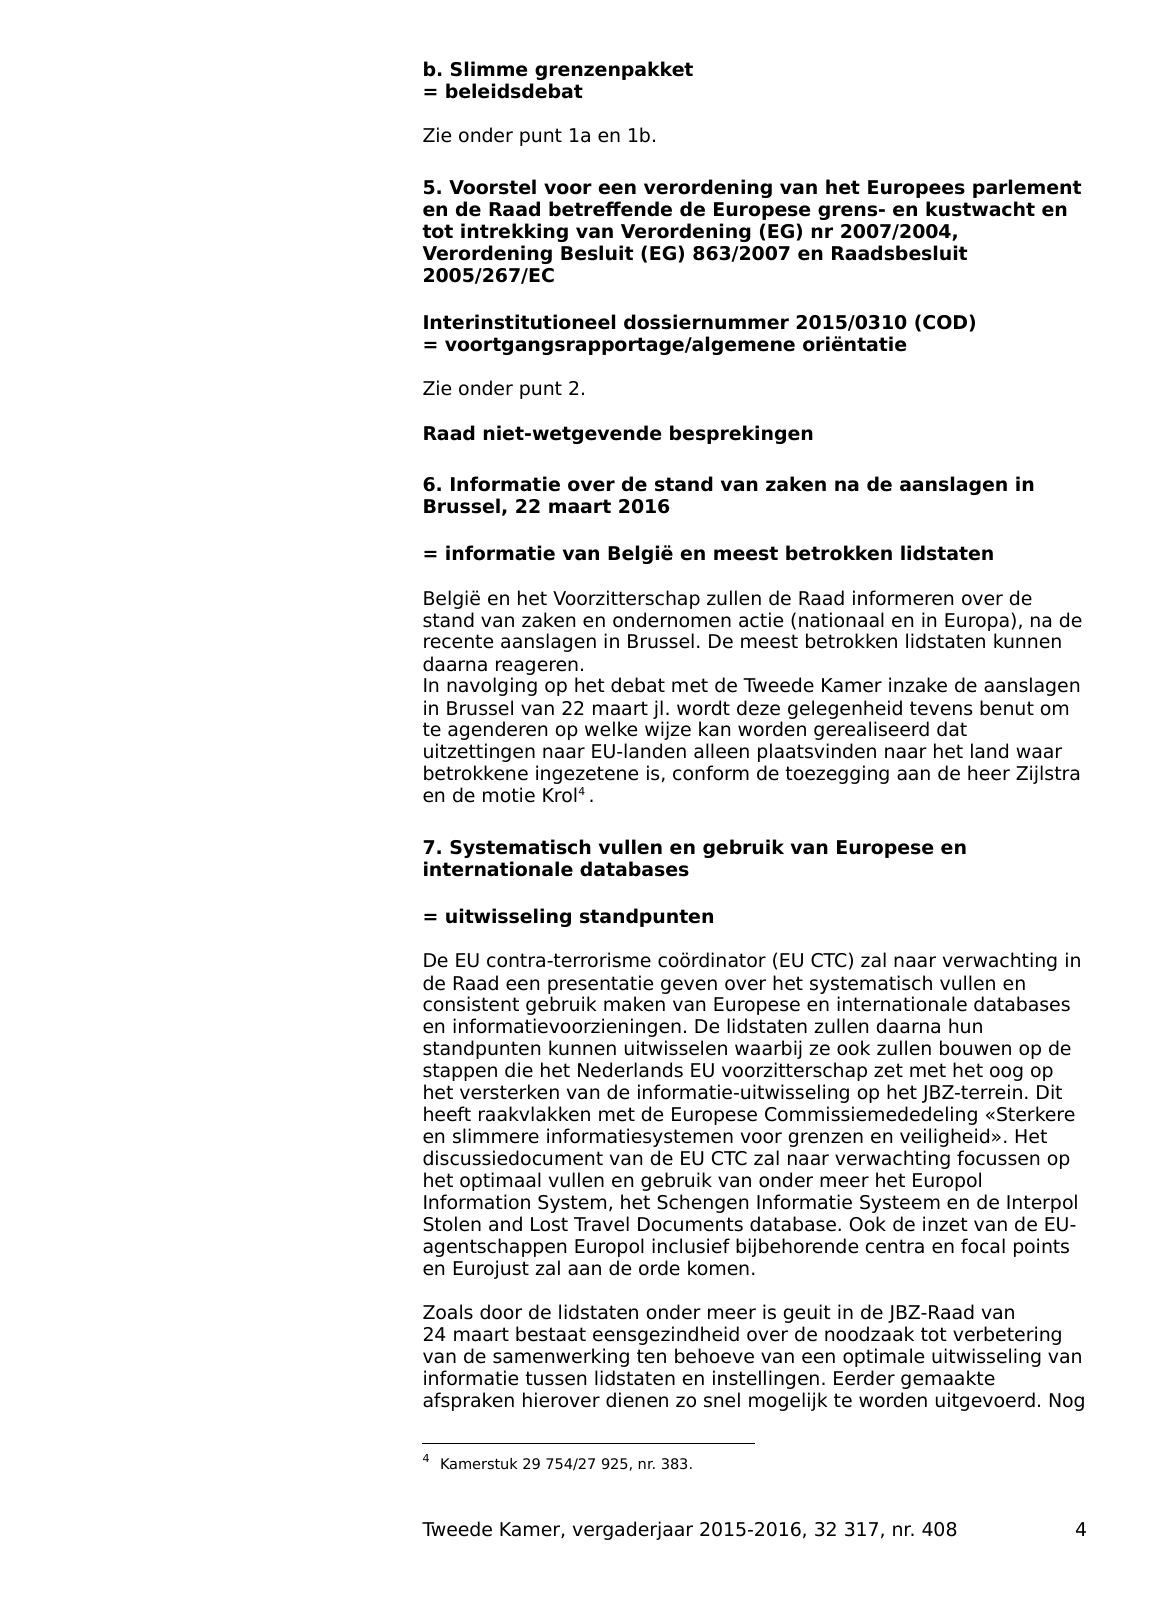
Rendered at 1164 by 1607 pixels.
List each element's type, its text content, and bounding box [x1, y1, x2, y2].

text Zoals door de lidstaten onder meer is geuit in de JBZ-Raad van 24 maart bestaat eensgezindheid over de noodzaak tot verbetering van de samenwerking ten behoeve van een optimale uitwisseling van informatie tussen lidstaten en instellingen. Eerder gemaakte afspraken hierover dienen zo snel mogelijk te worden uitgevoerd. Nog [422, 1302, 1087, 1412]
text b. Slimme grenzenpakket [422, 59, 1087, 81]
text = uitwisseling standpunten [422, 906, 1087, 928]
text Zie onder punt 1a en 1b. [422, 125, 1087, 147]
text In navolging op het debat met de Tweede Kamer inzake de aanslagen in Brussel van 22 maart jl. wordt deze gelegenheid tevens benut om te agenderen op welke wijze kan worden gerealiseerd dat uitzettingen naar EU-landen alleen plaatsvinden naar het land waar betrokkene ingezetene is, conform de toezegging aan de heer Zijlstra en de motie Krol. [422, 675, 1087, 807]
text = voortgangsrapportage/algemene oriëntatie [422, 334, 1087, 356]
text De EU contra-terrorisme coördinator (EU CTC) zal naar verwachting in de Raad een presentatie geven over het systematisch vullen en consistent gebruik maken van Europese en internationale databases en informatievoorzieningen. De lidstaten zullen daarna hun standpunten kunnen uitwisselen waarbij ze ook zullen bouwen op de stappen die het Nederlands EU voorzitterschap zet met het oog op het versterken van de informatie-uitwisseling op het JBZ-terrein. Dit heeft raakvlakken met de Europese Commissiemededeling «Sterkere en slimmere informatiesystemen voor grenzen en veiligheid». Het discussiedocument van de EU CTC zal naar verwachting focussen op het optimaal vullen en gebruik van onder meer het Europol Information System, het Schengen Informatie Systeem en de Interpol Stolen and Lost Travel Documents database. Ook de inzet van de EU-agentschappen Europol inclusief bijbehorende centra en focal points en Eurojust zal aan de orde komen. [422, 950, 1087, 1280]
text = beleidsdebat [422, 81, 1087, 103]
text = informatie van België en meest betrokken lidstaten [422, 543, 1087, 565]
subtitle 7. Systematisch vullen en gebruik van Europese en internationale databases [422, 837, 1087, 881]
text Zie onder punt 2. [422, 378, 1087, 400]
text België en het Voorzitterschap zullen de Raad informeren over de stand van zaken en ondernomen actie (nationaal en in Europa), na de recente aanslagen in Brussel. De meest betrokken lidstaten kunnen daarna reageren. [422, 587, 1087, 675]
subtitle 5. Voorstel voor een verordening van het Europees parlement en de Raad betreffende de Europese grens- en kustwacht en tot intrekking van Verordening (EG) nr 2007/2004, Verordening Besluit (EG) 863/2007 en Raadsbesluit 2005/267/EC [422, 177, 1087, 287]
subtitle 6. Informatie over de stand van zaken na de aanslagen in Brussel, 22 maart 2016 [422, 474, 1087, 518]
text Kamerstuk 29 754/27 925, nr. 383. [422, 1452, 1087, 1474]
text Interinstitutioneel dossiernummer 2015/0310 (COD) [422, 312, 1087, 334]
subtitle Raad niet-wetgevende besprekingen [422, 422, 1087, 444]
